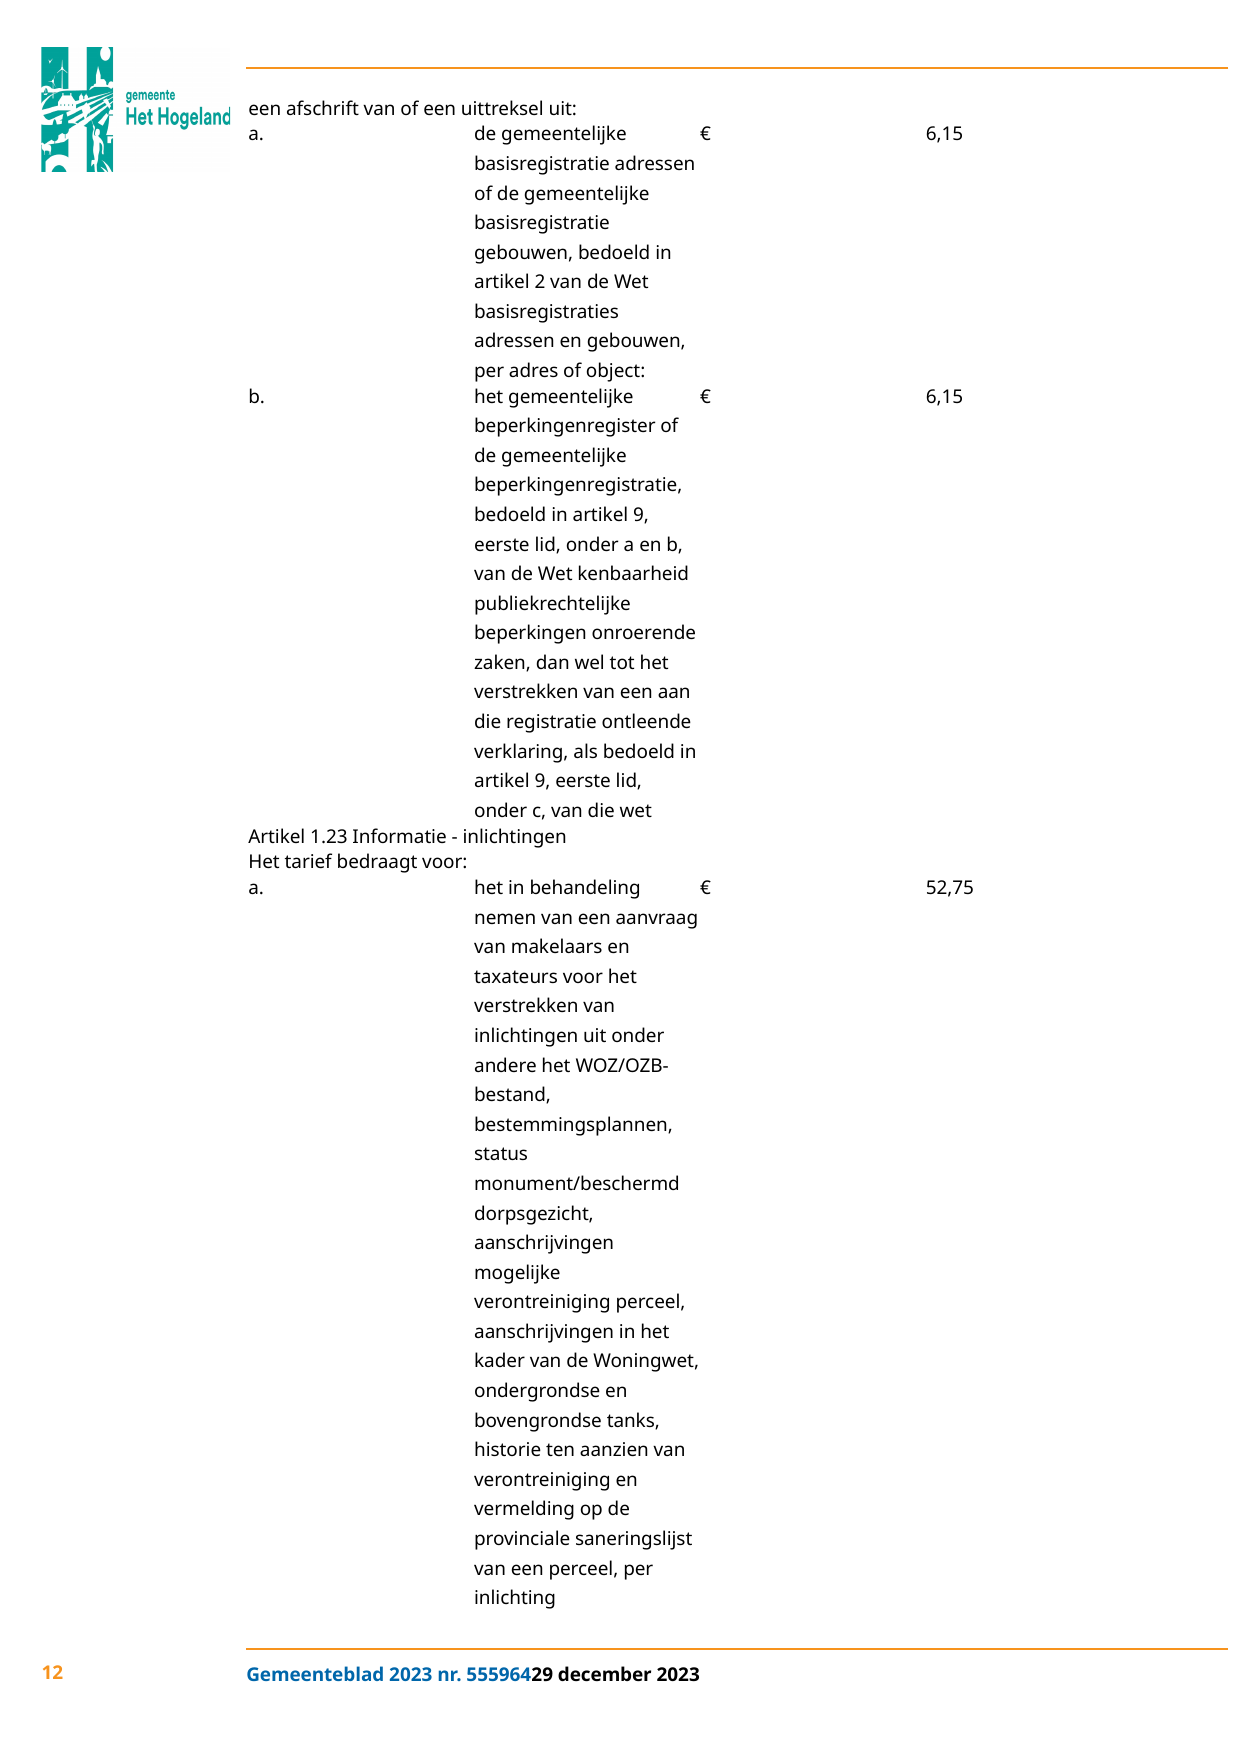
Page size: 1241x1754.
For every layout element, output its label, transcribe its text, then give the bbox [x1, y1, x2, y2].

table_cell a. [248, 121, 474, 383]
table_cell € [700, 383, 926, 823]
table_cell € [700, 874, 926, 1610]
table_cell b. [248, 383, 474, 823]
table_cell [926, 849, 1152, 874]
table_cell 6,15 [926, 121, 1152, 383]
table_cell een afschrift van of een uittreksel uit: [248, 95, 700, 121]
table_cell de gemeentelijke basisregistratie adressen of de gemeentelijke basisregistratie gebouwen, bedoeld in artikel 2 van de Wet basisregistraties adressen en gebouwen, per adres of object: [474, 121, 700, 383]
table_cell [926, 95, 1152, 121]
table_cell a. [248, 874, 474, 1610]
table_cell Het tarief bedraagt voor: [248, 849, 700, 874]
table_cell het in behandeling nemen van een aanvraag van makelaars en taxateurs voor het verstrekken van inlichtingen uit onder andere het WOZ/OZB-bestand, bestemmingsplannen, status monument/beschermd dorpsgezicht, aanschrijvingen mogelijke verontreiniging perceel, aanschrijvingen in het kader van de Woningwet, ondergrondse en bovengrondse tanks, historie ten aanzien van verontreiniging en vermelding op de provinciale saneringslijst van een perceel, per inlichting [474, 874, 700, 1610]
table_cell het gemeentelijke beperkingenregister of de gemeentelijke beperkingenregistratie, bedoeld in artikel 9, eerste lid, onder a en b, van de Wet kenbaarheid publiekrechtelijke beperkingen onroerende zaken, dan wel tot het verstrekken van een aan die registratie ontleende verklaring, als bedoeld in artikel 9, eerste lid, onder c, van die wet [474, 383, 700, 823]
picture [41, 47, 231, 172]
table_cell € [700, 121, 926, 383]
table_cell Artikel 1.23 Informatie - inlichtingen [248, 823, 700, 848]
table_cell [700, 849, 926, 874]
table_cell [926, 823, 1152, 848]
table_cell [700, 95, 926, 121]
table_cell 52,75 [926, 874, 1152, 1610]
table_cell [700, 823, 926, 848]
table_cell 6,15 [926, 383, 1152, 823]
